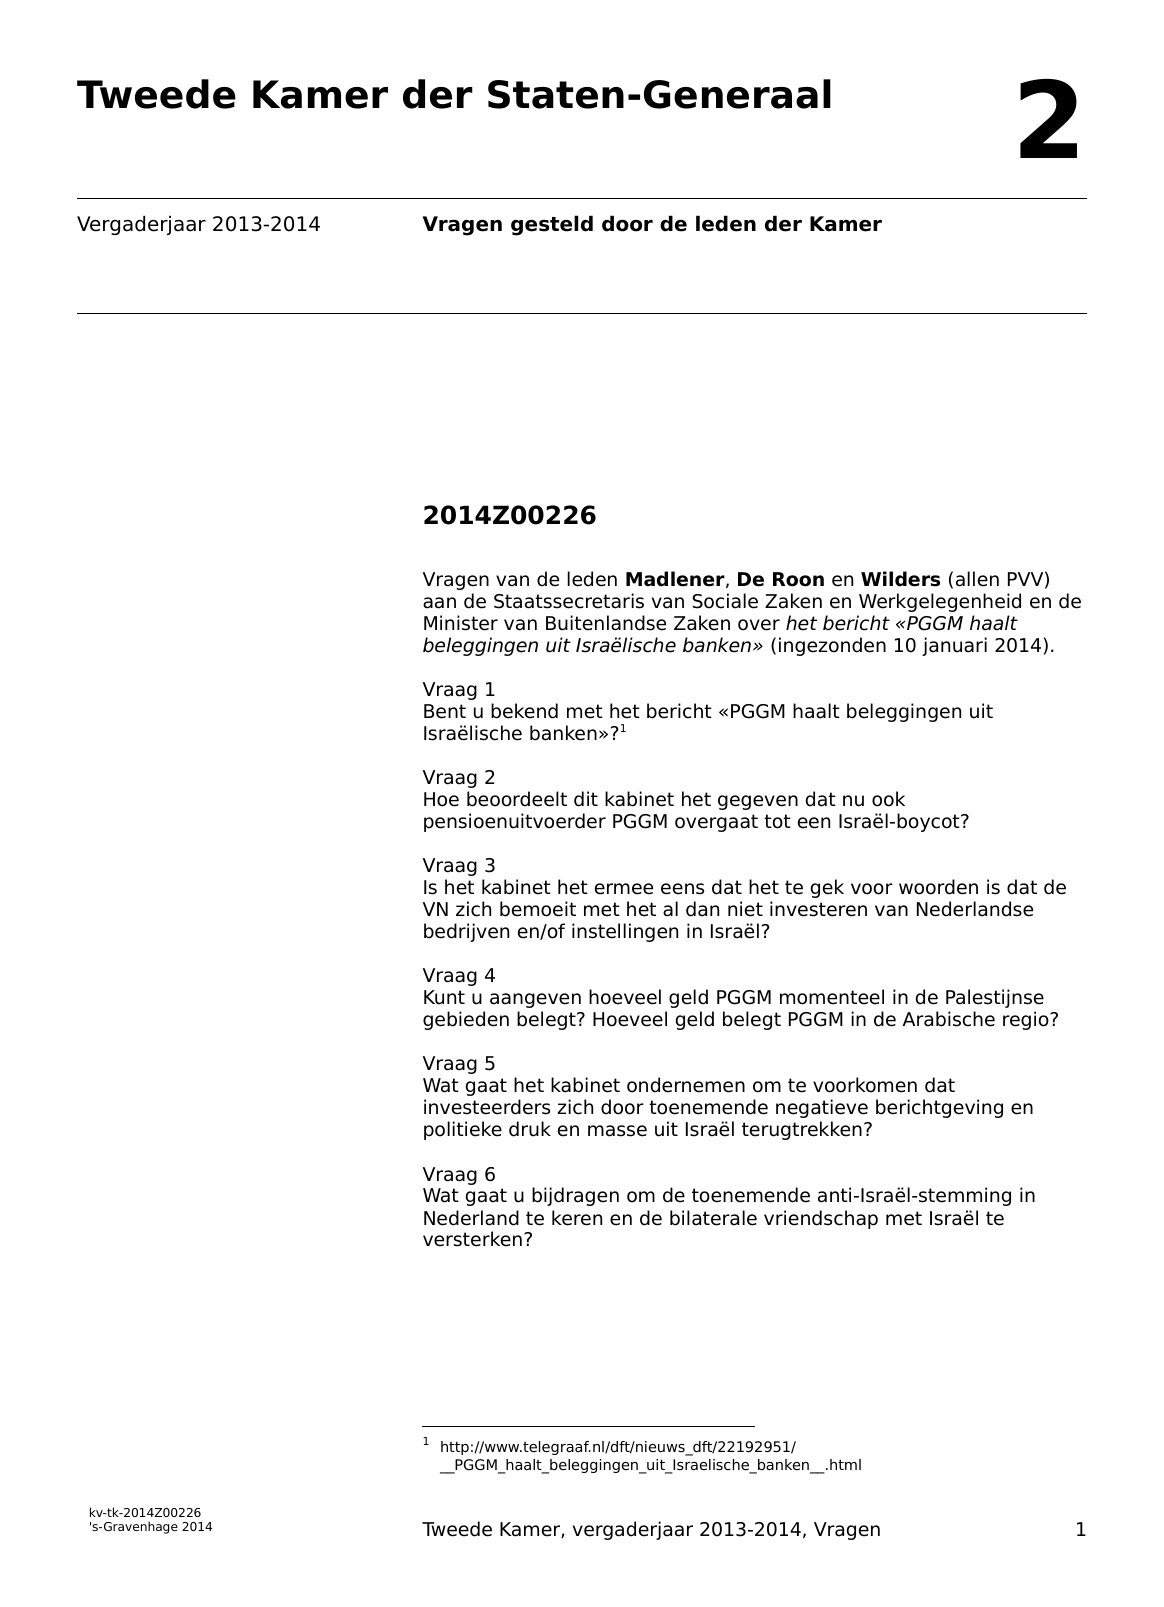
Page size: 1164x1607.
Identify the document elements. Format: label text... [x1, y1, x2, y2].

text Is het kabinet het ermee eens dat het te gek voor woorden is dat de VN zich bemoeit met het al dan niet investeren van Nederlandse bedrijven en/of instellingen in Israël? [422, 877, 1087, 943]
text Bent u bekend met het bericht «PGGM haalt beleggingen uit Israëlische banken»? [422, 701, 1087, 745]
text 's-Gravenhage 2014 [88, 1520, 323, 1534]
text Vraag 4 [422, 965, 1087, 987]
text http://www.telegraaf.nl/dft/nieuws_dft/22192951/__PGGM_haalt_beleggingen_uit_Israelische_banken__.html [422, 1435, 1087, 1474]
text Vraag 1 [422, 679, 1087, 701]
text Wat gaat het kabinet ondernemen om te voorkomen dat investeerders zich door toenemende negatieve berichtgeving en politieke druk en masse uit Israël terugtrekken? [422, 1075, 1087, 1141]
table_cell Vragen gesteld door de leden der Kamer [422, 199, 1087, 313]
text Wat gaat u bijdragen om de toenemende anti-Israël-stemming in Nederland te keren en de bilaterale vriendschap met Israël te versterken? [422, 1185, 1087, 1251]
text Vraag 3 [422, 855, 1087, 877]
text kv-tk-2014Z00226 [88, 1506, 323, 1520]
table_header Tweede Kamer der Staten-Generaal [77, 59, 886, 198]
text Vraag 6 [422, 1163, 1087, 1185]
text Vraag 5 [422, 1053, 1087, 1075]
text Kunt u aangeven hoeveel geld PGGM momenteel in de Palestijnse gebieden belegt? Hoeveel geld belegt PGGM in de Arabische regio? [422, 987, 1087, 1031]
text 2014Z00226 [422, 501, 1087, 531]
text Hoe beoordeelt dit kabinet het gegeven dat nu ook pensioenuitvoerder PGGM overgaat tot een Israël-boycot? [422, 789, 1087, 833]
text Vragen van de leden Madlener, De Roon en Wilders (allen PVV) aan de Staatssecretaris van Sociale Zaken en Werkgelegenheid en de Minister van Buitenlandse Zaken over het bericht «PGGM haalt beleggingen uit Israëlische banken» (ingezonden 10 januari 2014). [422, 569, 1087, 657]
text Vraag 2 [422, 767, 1087, 789]
table_cell Vergaderjaar 2013-2014 [77, 199, 422, 313]
table_header 2 [886, 59, 1087, 198]
